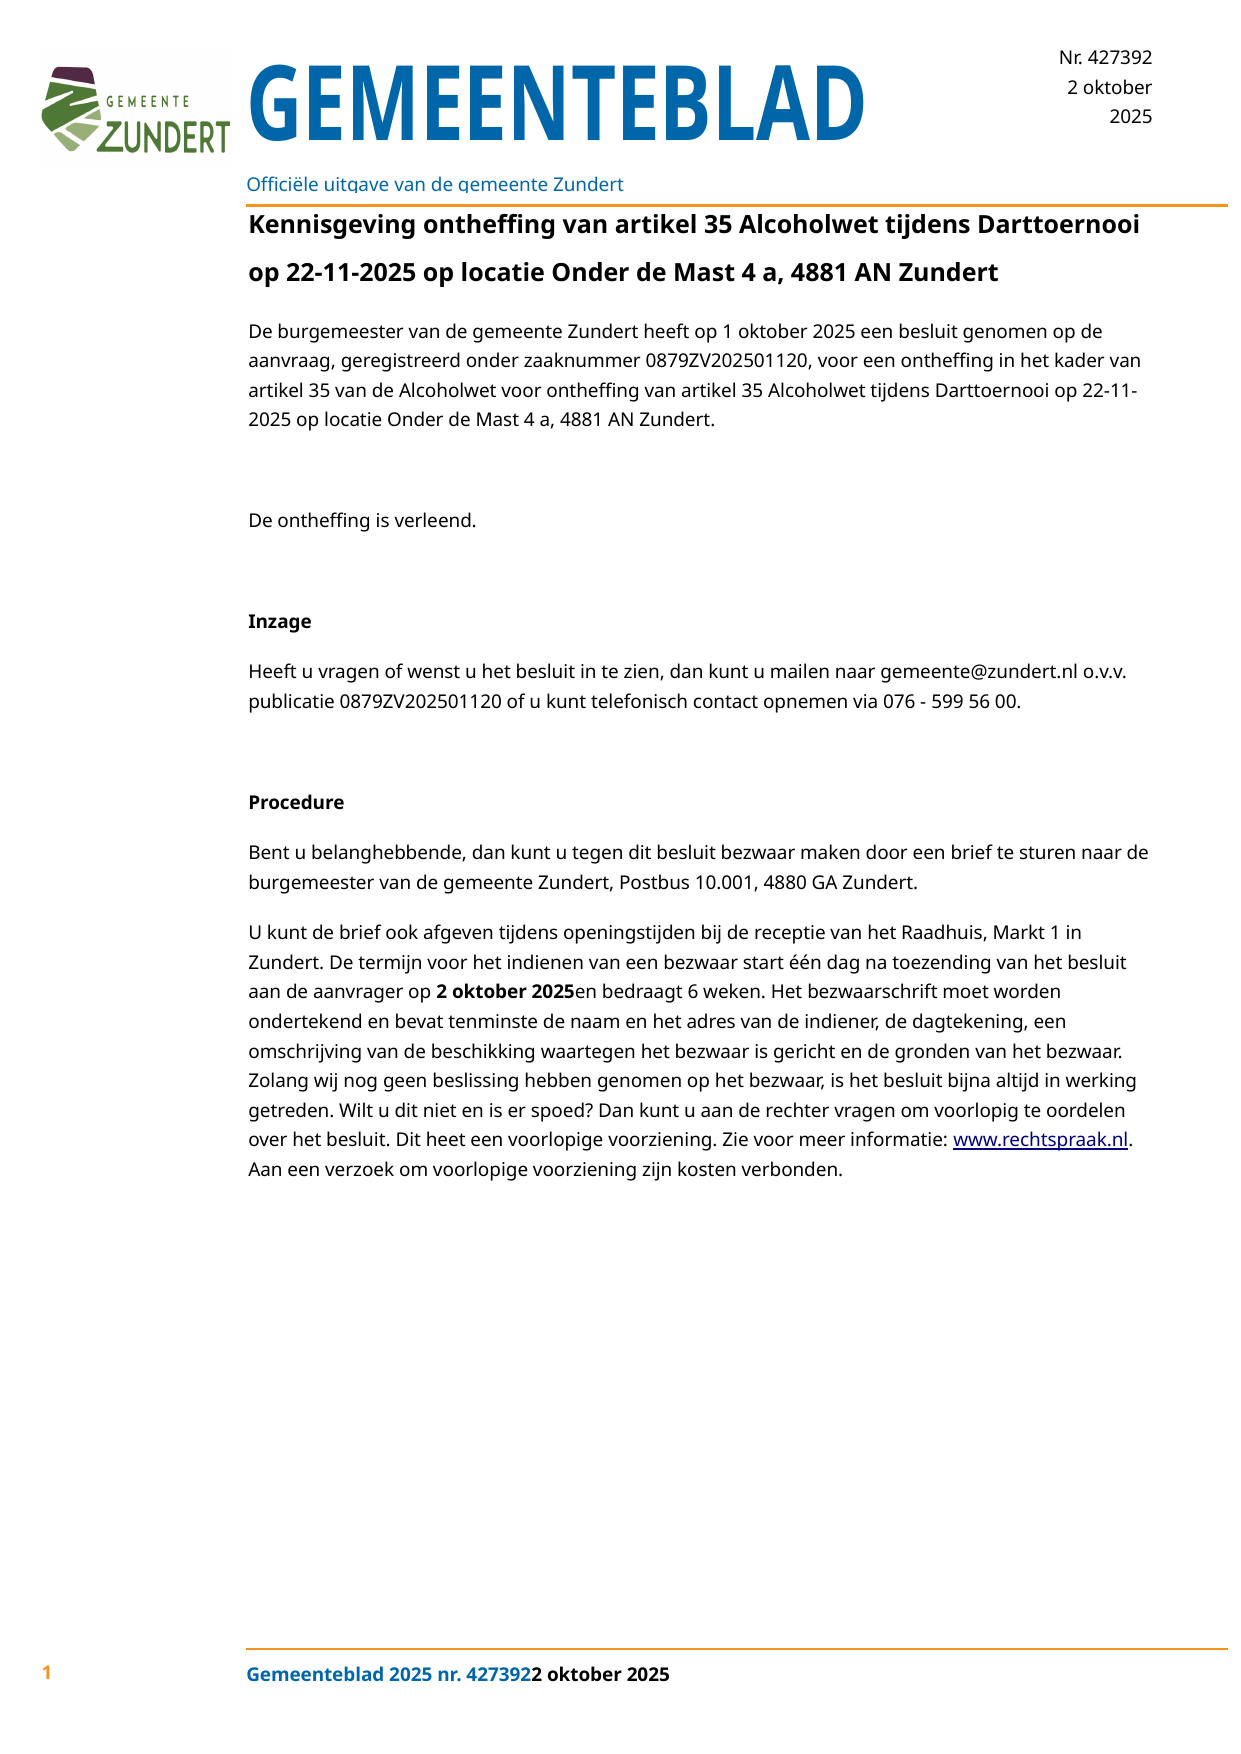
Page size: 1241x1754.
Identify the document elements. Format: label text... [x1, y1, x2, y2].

text U kunt de brief ook afgeven tijdens openingstijden bij de receptie van het Raadhuis, Markt 1 in Zundert. De termijn voor het indienen van een bezwaar start één dag na toezending van het besluit aan de aanvrager op 2 oktober 2025en bedraagt 6 weken. Het bezwaarschrift moet worden ondertekend en bevat tenminste de naam en het adres van de indiener, de dagtekening, een omschrijving van de beschikking waartegen het bezwaar is gericht en de gronden van het bezwaar. Zolang wij nog geen beslissing hebben genomen op het bezwaar, is het besluit bijna altijd in werking getreden. Wilt u dit niet en is er spoed? Dan kunt u aan de rechter vragen om voorlopig te oordelen over het besluit. Dit heet een voorlopige voorziening. Zie voor meer informatie: www.rechtspraak.nl. Aan een verzoek om voorlopige voorziening zijn kosten verbonden. [248, 919, 1152, 1182]
text Bent u belanghebbende, dan kunt u tegen dit besluit bezwaar maken door een brief te sturen naar de burgemeester van de gemeente Zundert, Postbus 10.001, 4880 GA Zundert. [248, 839, 1152, 895]
text Heeft u vragen of wenst u het besluit in te zien, dan kunt u mailen naar gemeente@zundert.nl o.v.v. publicatie 0879ZV202501120 of u kunt telefonisch contact opnemen via 076 - 599 56 00. [248, 659, 1152, 714]
text De ontheffing is verleend. [248, 507, 1152, 533]
text Procedure [248, 789, 1152, 815]
text Inzage [248, 608, 1152, 634]
text Kennisgeving ontheffing van artikel 35 Alcoholwet tijdens Darttoernooi op 22-11-2025 op locatie Onder de Mast 4 a, 4881 AN Zundert [248, 207, 1152, 288]
text De burgemeester van de gemeente Zundert heeft op 1 oktober 2025 een besluit genomen op de aanvraag, geregistreerd onder zaaknummer 0879ZV202501120, voor een ontheffing in het kader van artikel 35 van de Alcoholwet voor ontheffing van artikel 35 Alcoholwet tijdens Darttoernooi op 22-11-2025 op locatie Onder de Mast 4 a, 4881 AN Zundert. [248, 318, 1152, 432]
picture [41, 47, 231, 172]
